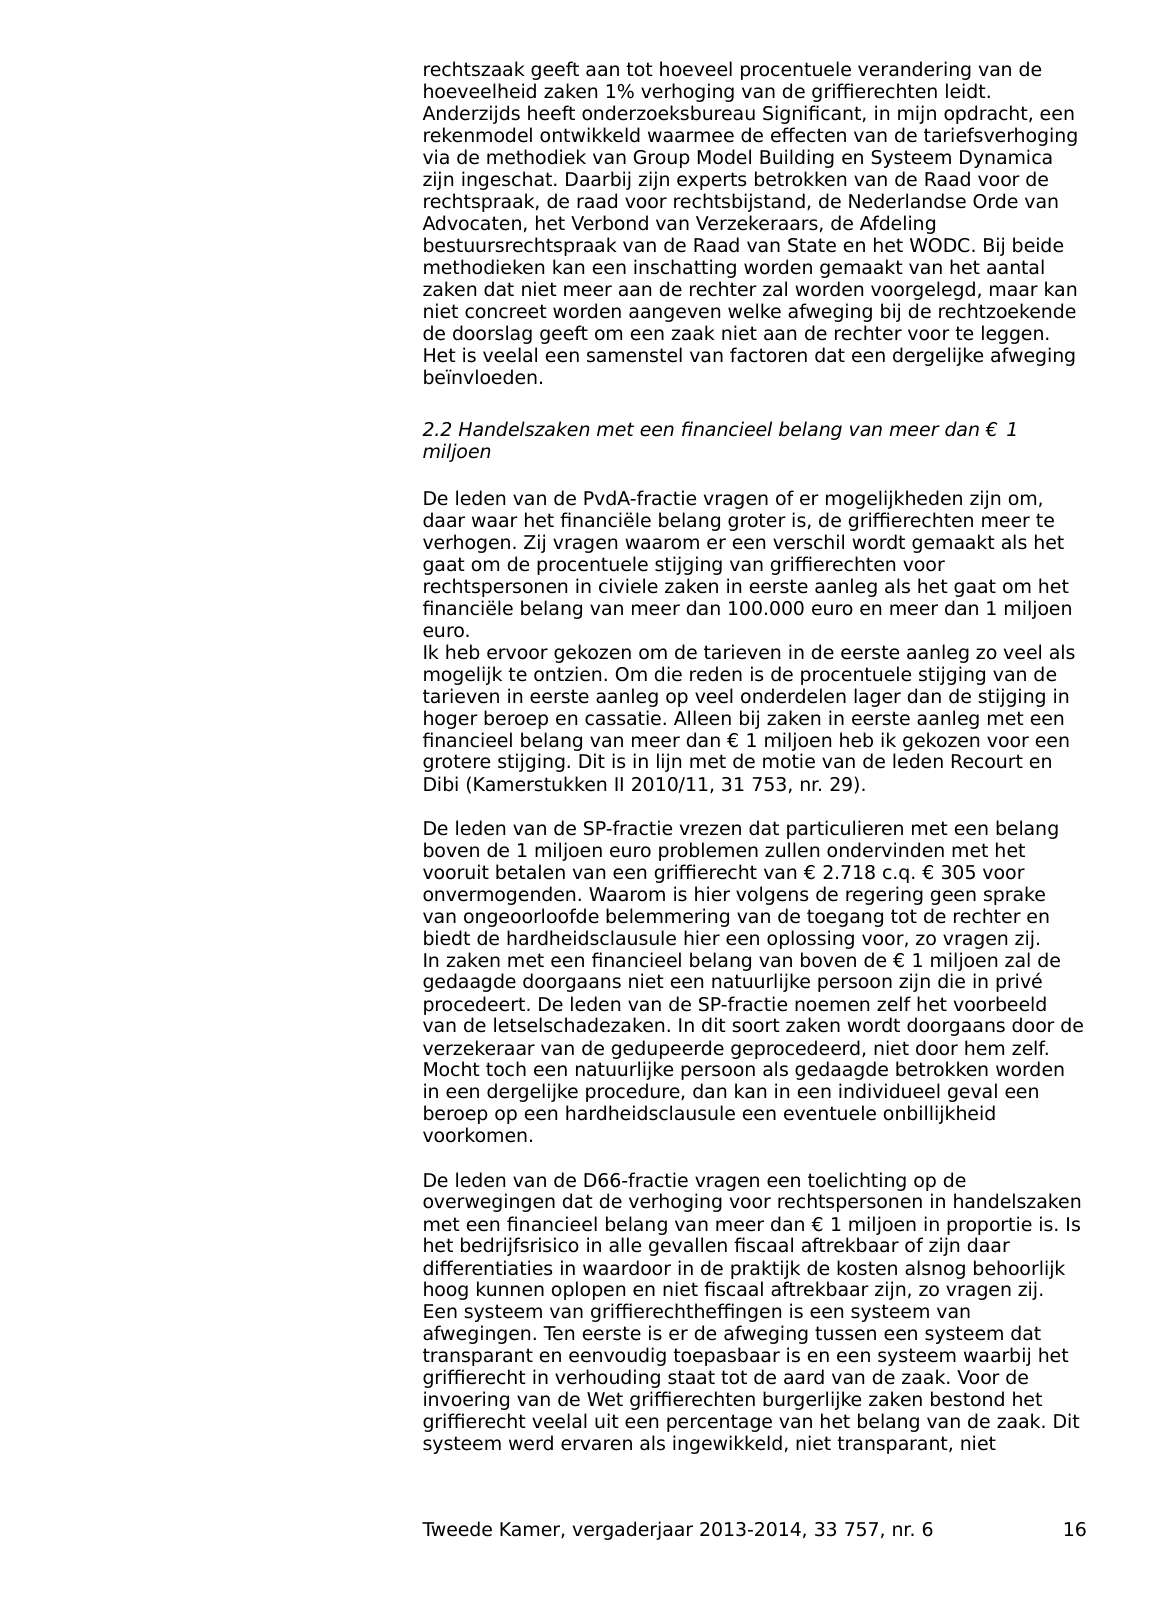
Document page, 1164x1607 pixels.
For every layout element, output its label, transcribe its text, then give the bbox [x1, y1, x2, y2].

text De leden van de PvdA-fractie vragen of er mogelijkheden zijn om, daar waar het financiële belang groter is, de griffierechten meer te verhogen. Zij vragen waarom er een verschil wordt gemaakt als het gaat om de procentuele stijging van griffierechten voor rechtspersonen in civiele zaken in eerste aanleg als het gaat om het financiële belang van meer dan 100.000 euro en meer dan 1 miljoen euro. [422, 488, 1087, 642]
text rechtszaak geeft aan tot hoeveel procentuele verandering van de hoeveelheid zaken 1% verhoging van de griffierechten leidt. Anderzijds heeft onderzoeksbureau Significant, in mijn opdracht, een rekenmodel ontwikkeld waarmee de effecten van de tariefsverhoging via de methodiek van Group Model Building en Systeem Dynamica zijn ingeschat. Daarbij zijn experts betrokken van de Raad voor de rechtspraak, de raad voor rechtsbijstand, de Nederlandse Orde van Advocaten, het Verbond van Verzekeraars, de Afdeling bestuursrechtspraak van de Raad van State en het WODC. Bij beide methodieken kan een inschatting worden gemaakt van het aantal zaken dat niet meer aan de rechter zal worden voorgelegd, maar kan niet concreet worden aangeven welke afweging bij de rechtzoekende de doorslag geeft om een zaak niet aan de rechter voor te leggen. Het is veelal een samenstel van factoren dat een dergelijke afweging beïnvloeden. [422, 59, 1087, 389]
text Een systeem van griffierechtheffingen is een systeem van afwegingen. Ten eerste is er de afweging tussen een systeem dat transparant en eenvoudig toepasbaar is en een systeem waarbij het griffierecht in verhouding staat tot de aard van de zaak. Voor de invoering van de Wet griffierechten burgerlijke zaken bestond het griffierecht veelal uit een percentage van het belang van de zaak. Dit systeem werd ervaren als ingewikkeld, niet transparant, niet [422, 1301, 1087, 1455]
subtitle 2.2 Handelszaken met een financieel belang van meer dan € 1 miljoen [422, 419, 1087, 463]
text Ik heb ervoor gekozen om de tarieven in de eerste aanleg zo veel als mogelijk te ontzien. Om die reden is de procentuele stijging van de tarieven in eerste aanleg op veel onderdelen lager dan de stijging in hoger beroep en cassatie. Alleen bij zaken in eerste aanleg met een financieel belang van meer dan € 1 miljoen heb ik gekozen voor een grotere stijging. Dit is in lijn met de motie van de leden Recourt en Dibi (Kamerstukken II 2010/11, 31 753, nr. 29). [422, 642, 1087, 795]
text De leden van de D66-fractie vragen een toelichting op de overwegingen dat de verhoging voor rechtspersonen in handelszaken met een financieel belang van meer dan € 1 miljoen in proportie is. Is het bedrijfsrisico in alle gevallen fiscaal aftrekbaar of zijn daar differentiaties in waardoor in de praktijk de kosten alsnog behoorlijk hoog kunnen oplopen en niet fiscaal aftrekbaar zijn, zo vragen zij. [422, 1169, 1087, 1301]
text De leden van de SP-fractie vrezen dat particulieren met een belang boven de 1 miljoen euro problemen zullen ondervinden met het vooruit betalen van een griffierecht van € 2.718 c.q. € 305 voor onvermogenden. Waarom is hier volgens de regering geen sprake van ongeoorloofde belemmering van de toegang tot de rechter en biedt de hardheidsclausule hier een oplossing voor, zo vragen zij. [422, 818, 1087, 949]
text In zaken met een financieel belang van boven de € 1 miljoen zal de gedaagde doorgaans niet een natuurlijke persoon zijn die in privé procedeert. De leden van de SP-fractie noemen zelf het voorbeeld van de letselschadezaken. In dit soort zaken wordt doorgaans door de verzekeraar van de gedupeerde geprocedeerd, niet door hem zelf. Mocht toch een natuurlijke persoon als gedaagde betrokken worden in een dergelijke procedure, dan kan in een individueel geval een beroep op een hardheidsclausule een eventuele onbillijkheid voorkomen. [422, 949, 1087, 1147]
